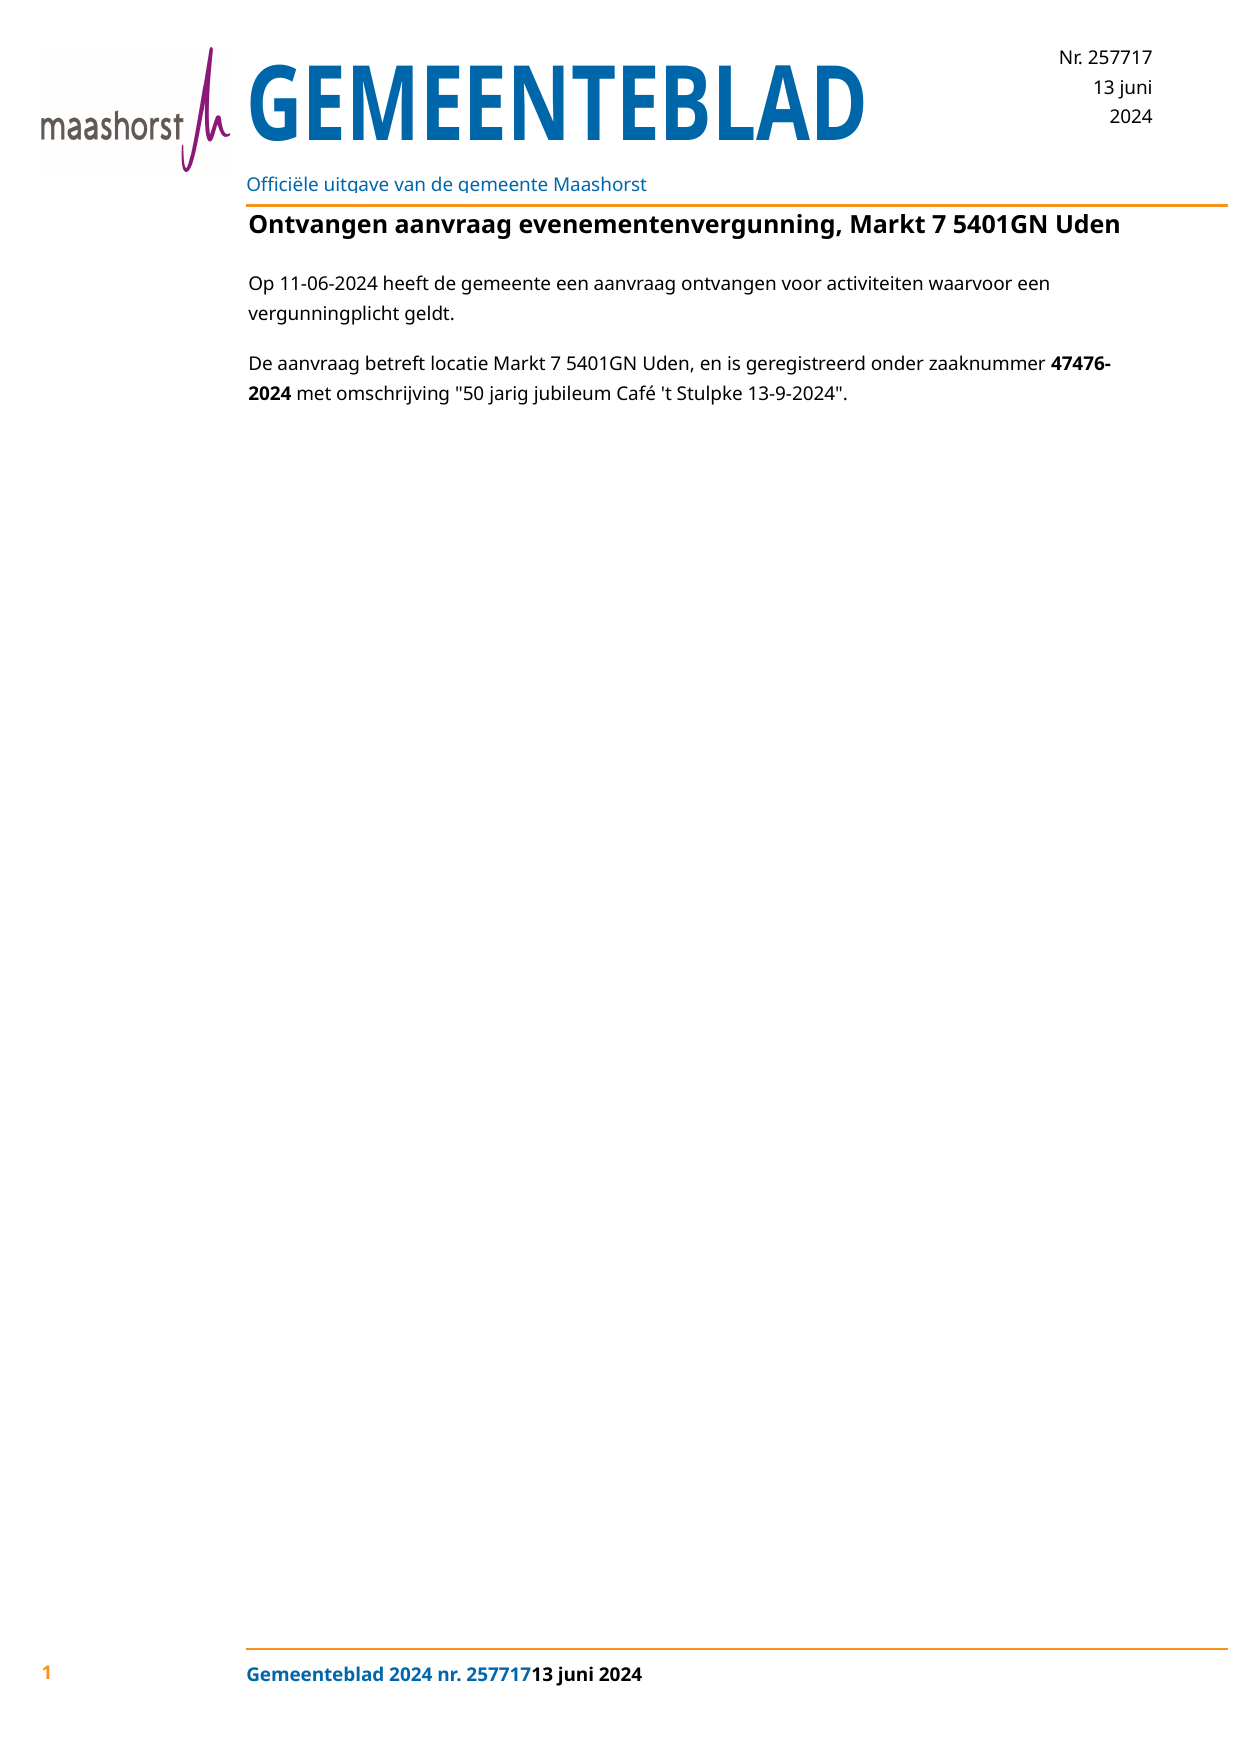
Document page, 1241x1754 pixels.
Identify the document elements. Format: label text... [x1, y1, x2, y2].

text De aanvraag betreft locatie Markt 7 5401GN Uden, en is geregistreerd onder zaaknummer 47476-2024 met omschrijving "50 jarig jubileum Café 't Stulpke 13-9-2024". [248, 350, 1152, 406]
text Op 11-06-2024 heeft de gemeente een aanvraag ontvangen voor activiteiten waarvoor een vergunningplicht geldt. [248, 270, 1152, 326]
picture [41, 47, 231, 172]
text Ontvangen aanvraag evenementenvergunning, Markt 7 5401GN Uden [248, 207, 1152, 241]
